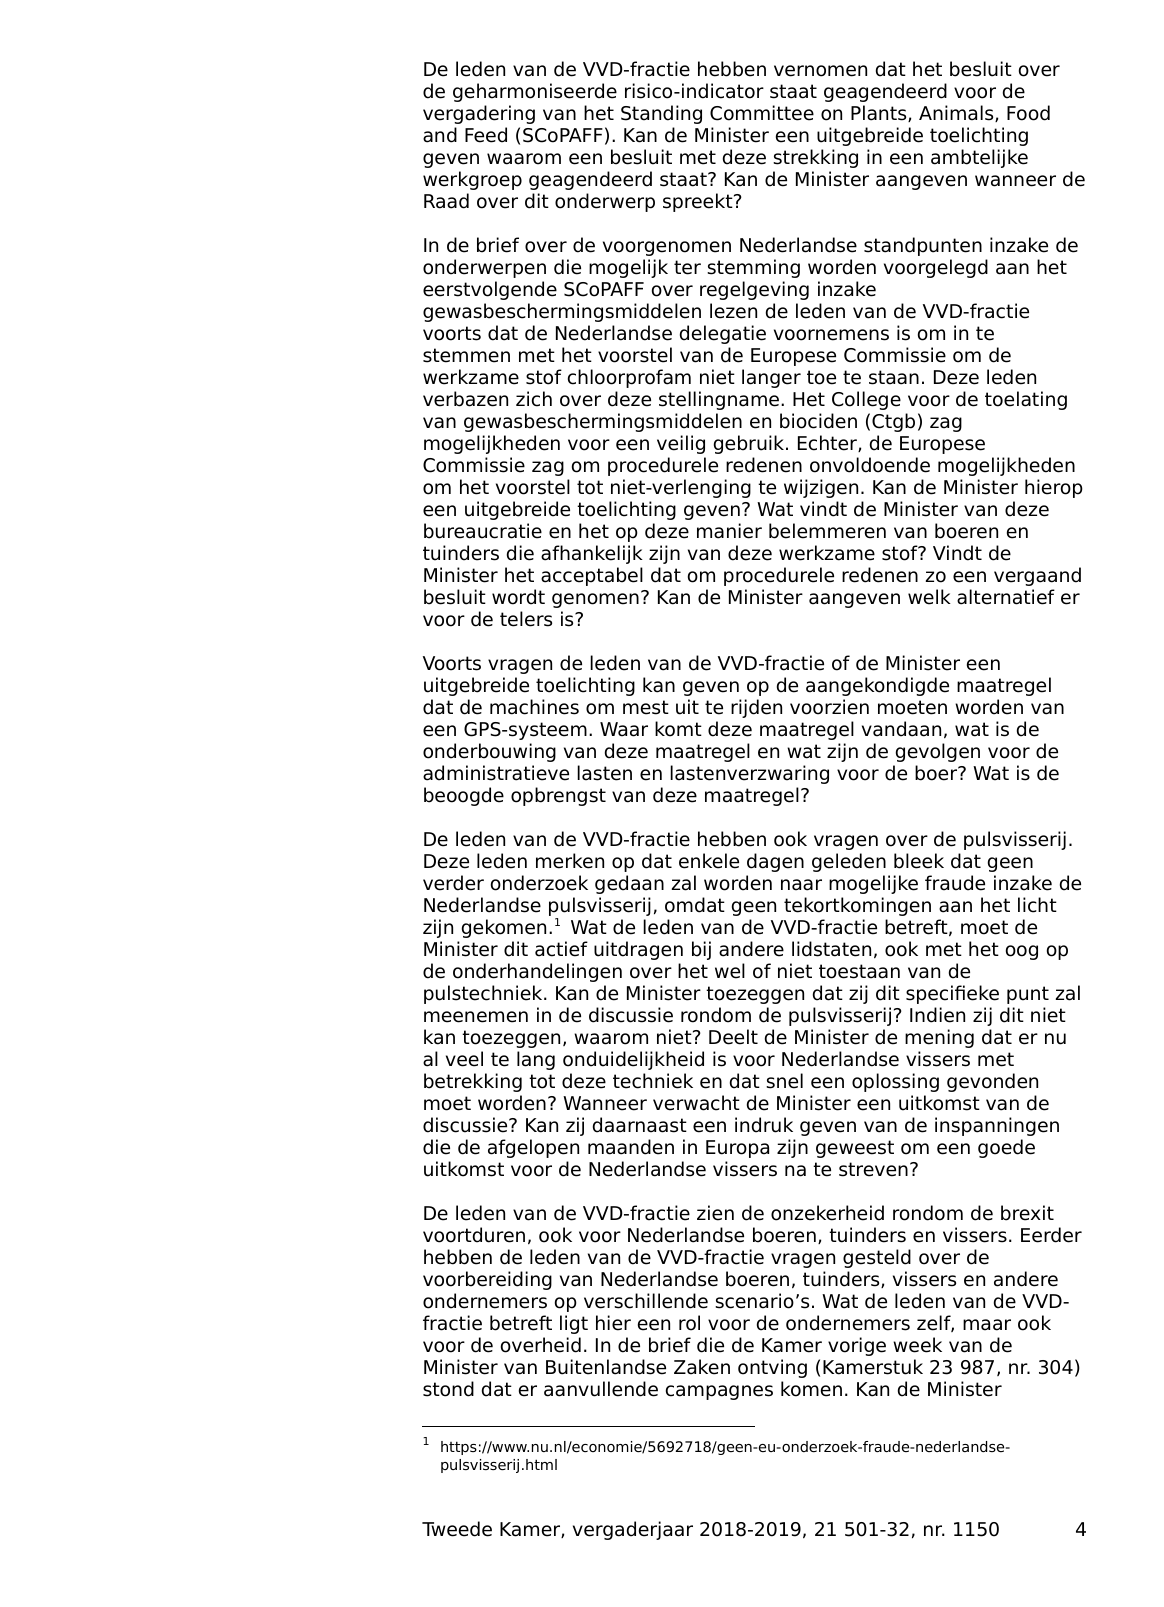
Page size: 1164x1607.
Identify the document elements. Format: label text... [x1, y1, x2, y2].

text De leden van de VVD-fractie hebben ook vragen over de pulsvisserij. Deze leden merken op dat enkele dagen geleden bleek dat geen verder onderzoek gedaan zal worden naar mogelijke fraude inzake de Nederlandse pulsvisserij, omdat geen tekortkomingen aan het licht zijn gekomen. Wat de leden van de VVD-fractie betreft, moet de Minister dit actief uitdragen bij andere lidstaten, ook met het oog op de onderhandelingen over het wel of niet toestaan van de pulstechniek. Kan de Minister toezeggen dat zij dit specifieke punt zal meenemen in de discussie rondom de pulsvisserij? Indien zij dit niet kan toezeggen, waarom niet? Deelt de Minister de mening dat er nu al veel te lang onduidelijkheid is voor Nederlandse vissers met betrekking tot deze techniek en dat snel een oplossing gevonden moet worden? Wanneer verwacht de Minister een uitkomst van de discussie? Kan zij daarnaast een indruk geven van de inspanningen die de afgelopen maanden in Europa zijn geweest om een goede uitkomst voor de Nederlandse vissers na te streven? [422, 829, 1087, 1181]
text Voorts vragen de leden van de VVD-fractie of de Minister een uitgebreide toelichting kan geven op de aangekondigde maatregel dat de machines om mest uit te rijden voorzien moeten worden van een GPS-systeem. Waar komt deze maatregel vandaan, wat is de onderbouwing van deze maatregel en wat zijn de gevolgen voor de administratieve lasten en lastenverzwaring voor de boer? Wat is de beoogde opbrengst van deze maatregel? [422, 653, 1087, 807]
text De leden van de VVD-fractie zien de onzekerheid rondom de brexit voortduren, ook voor Nederlandse boeren, tuinders en vissers. Eerder hebben de leden van de VVD-fractie vragen gesteld over de voorbereiding van Nederlandse boeren, tuinders, vissers en andere ondernemers op verschillende scenario’s. Wat de leden van de VVD-fractie betreft ligt hier een rol voor de ondernemers zelf, maar ook voor de overheid. In de brief die de Kamer vorige week van de Minister van Buitenlandse Zaken ontving (Kamerstuk 23 987, nr. 304) stond dat er aanvullende campagnes komen. Kan de Minister [422, 1203, 1087, 1401]
text In de brief over de voorgenomen Nederlandse standpunten inzake de onderwerpen die mogelijk ter stemming worden voorgelegd aan het eerstvolgende SCoPAFF over regelgeving inzake gewasbeschermingsmiddelen lezen de leden van de VVD-fractie voorts dat de Nederlandse delegatie voornemens is om in te stemmen met het voorstel van de Europese Commissie om de werkzame stof chloorprofam niet langer toe te staan. Deze leden verbazen zich over deze stellingname. Het College voor de toelating van gewasbeschermingsmiddelen en biociden (Ctgb) zag mogelijkheden voor een veilig gebruik. Echter, de Europese Commissie zag om procedurele redenen onvoldoende mogelijkheden om het voorstel tot niet-verlenging te wijzigen. Kan de Minister hierop een uitgebreide toelichting geven? Wat vindt de Minister van deze bureaucratie en het op deze manier belemmeren van boeren en tuinders die afhankelijk zijn van deze werkzame stof? Vindt de Minister het acceptabel dat om procedurele redenen zo een vergaand besluit wordt genomen? Kan de Minister aangeven welk alternatief er voor de telers is? [422, 235, 1087, 631]
text https://www.nu.nl/economie/5692718/geen-eu-onderzoek-fraude-nederlandse-pulsvisserij.html [422, 1435, 1087, 1474]
text De leden van de VVD-fractie hebben vernomen dat het besluit over de geharmoniseerde risico-indicator staat geagendeerd voor de vergadering van het Standing Committee on Plants, Animals, Food and Feed (SCoPAFF). Kan de Minister een uitgebreide toelichting geven waarom een besluit met deze strekking in een ambtelijke werkgroep geagendeerd staat? Kan de Minister aangeven wanneer de Raad over dit onderwerp spreekt? [422, 59, 1087, 213]
